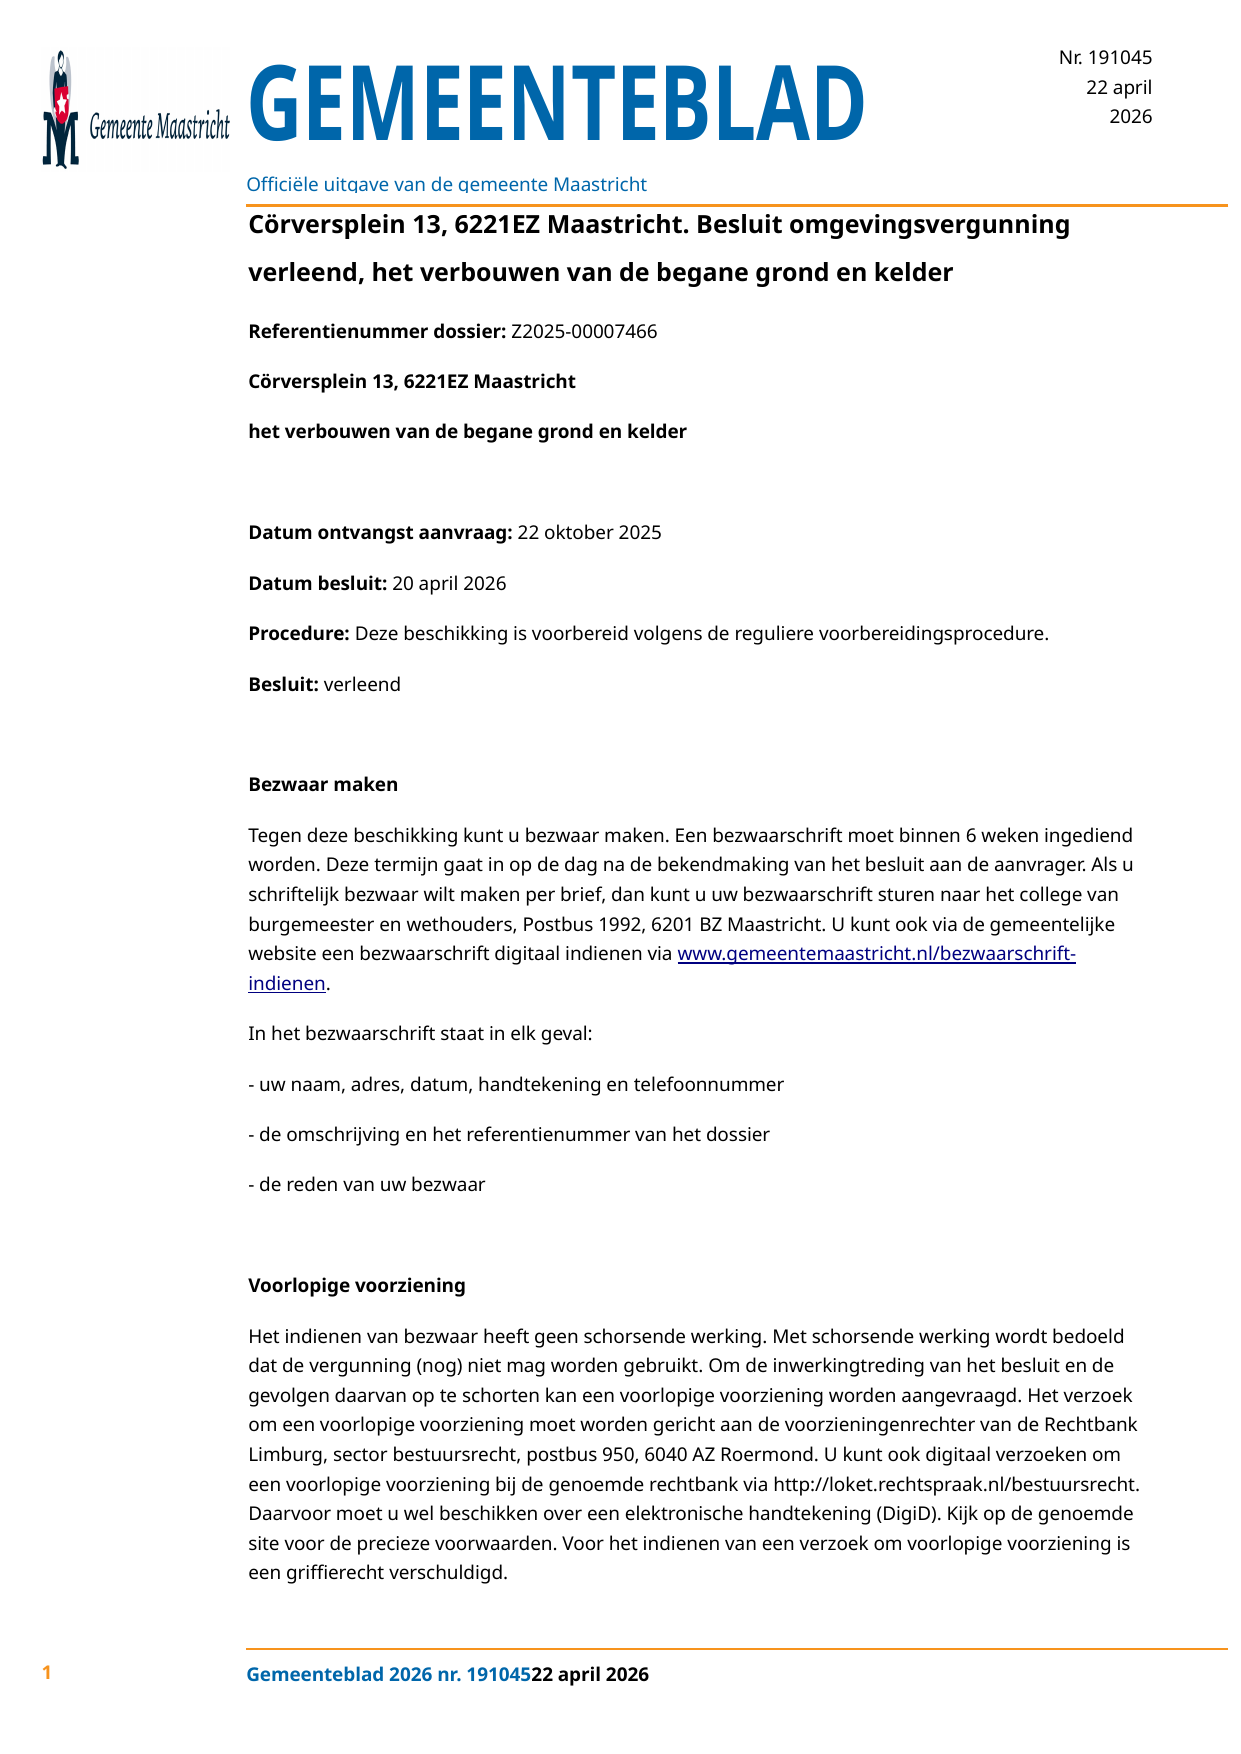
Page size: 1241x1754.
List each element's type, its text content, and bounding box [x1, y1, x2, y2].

text Besluit: verleend [248, 671, 1152, 697]
text Voorlopige voorziening [248, 1272, 1152, 1298]
text Datum besluit: 20 april 2026 [248, 570, 1152, 596]
text Procedure: Deze beschikking is voorbereid volgens de reguliere voorbereidingsprocedure. [248, 620, 1152, 646]
text Referentienummer dossier: Z2025-00007466 [248, 318, 1152, 344]
text Bezwaar maken [248, 772, 1152, 797]
text het verbouwen van de begane grond en kelder [248, 419, 1152, 444]
text - uw naam, adres, datum, handtekening en telefoonnummer [248, 1071, 1152, 1097]
text - de omschrijving en het referentienummer van het dossier [248, 1121, 1152, 1147]
text Het indienen van bezwaar heeft geen schorsende werking. Met schorsende werking wordt bedoeld dat de vergunning (nog) niet mag worden gebruikt. Om de inwerkingtreding van het besluit en de gevolgen daarvan op te schorten kan een voorlopige voorziening worden aangevraagd. Het verzoek om een voorlopige voorziening moet worden gericht aan de voorzieningenrechter van de Rechtbank Limburg, sector bestuursrecht, postbus 950, 6040 AZ Roermond. U kunt ook digitaal verzoeken om een voorlopige voorziening bij de genoemde rechtbank via http://loket.rechtspraak.nl/bestuursrecht. Daarvoor moet u wel beschikken over een elektronische handtekening (DigiD). Kijk op de genoemde site voor de precieze voorwaarden. Voor het indienen van een verzoek om voorlopige voorziening is een griffierecht verschuldigd. [248, 1323, 1152, 1585]
picture [41, 47, 231, 172]
text In het bezwaarschrift staat in elk geval: [248, 1020, 1152, 1046]
text Tegen deze beschikking kunt u bezwaar maken. Een bezwaarschrift moet binnen 6 weken ingediend worden. Deze termijn gaat in op de dag na de bekendmaking van het besluit aan de aanvrager. Als u schriftelijk bezwaar wilt maken per brief, dan kunt u uw bezwaarschrift sturen naar het college van burgemeester en wethouders, Postbus 1992, 6201 BZ Maastricht. U kunt ook via de gemeentelijke website een bezwaarschrift digitaal indienen via www.gemeentemaastricht.nl/bezwaarschrift-indienen. [248, 822, 1152, 996]
text Cörversplein 13, 6221EZ Maastricht. Besluit omgevingsvergunning verleend, het verbouwen van de begane grond en kelder [248, 207, 1152, 288]
text Datum ontvangst aanvraag: 22 oktober 2025 [248, 519, 1152, 545]
text Cörversplein 13, 6221EZ Maastricht [248, 368, 1152, 394]
text - de reden van uw bezwaar [248, 1172, 1152, 1197]
